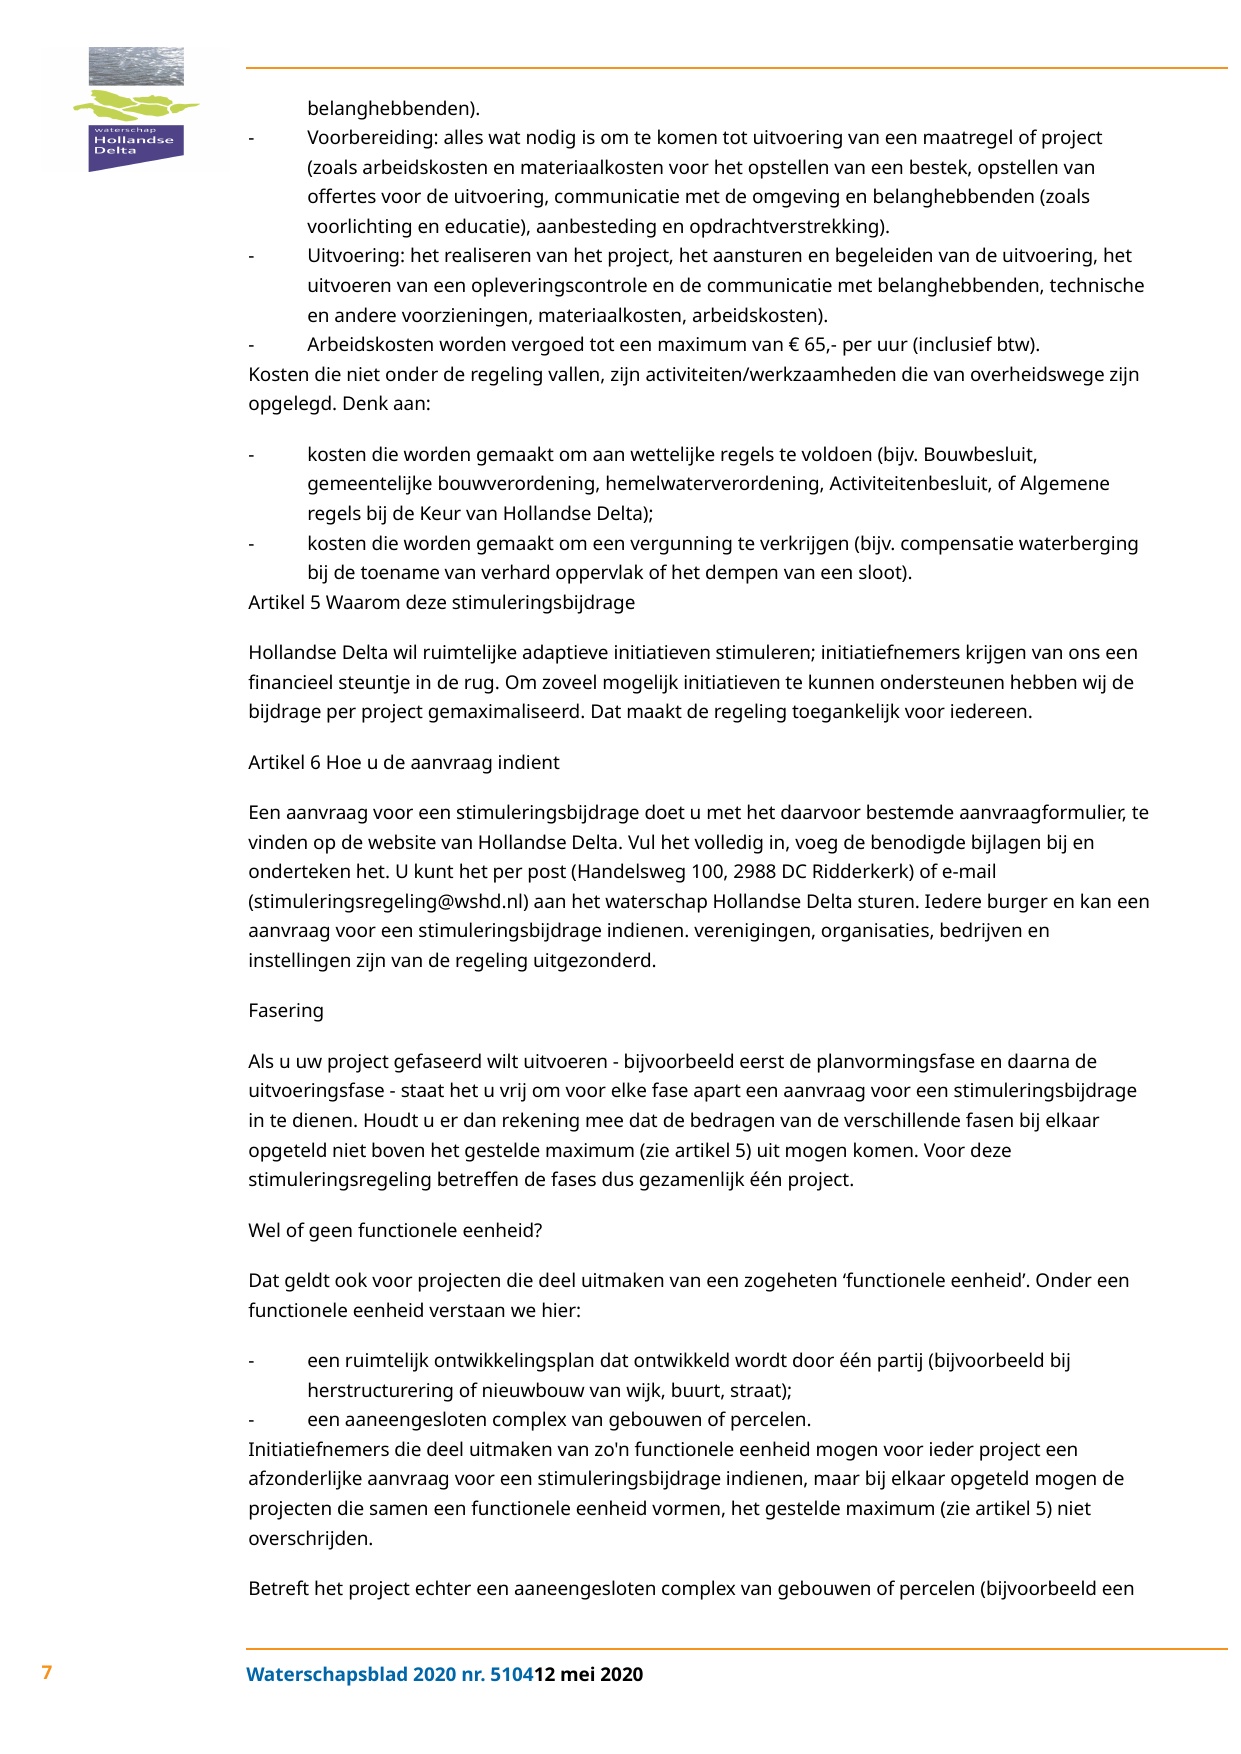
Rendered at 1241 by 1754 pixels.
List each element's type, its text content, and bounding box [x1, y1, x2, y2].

text Een aanvraag voor een stimuleringsbijdrage doet u met het daarvoor bestemde aanvraagformulier, te vinden op de website van Hollandse Delta. Vul het volledig in, voeg de benodigde bijlagen bij en onderteken het. U kunt het per post (Handelsweg 100, 2988 DC Ridderkerk) of e-mail (stimuleringsregeling@wshd.nl) aan het waterschap Hollandse Delta sturen. Iedere burger en kan een aanvraag voor een stimuleringsbijdrage indienen. verenigingen, organisaties, bedrijven en instellingen zijn van de regeling uitgezonderd. [248, 799, 1152, 973]
text Kosten die niet onder de regeling vallen, zijn activiteiten/werkzaamheden die van overheidswege zijn opgelegd. Denk aan: [248, 361, 1152, 416]
list een ruimtelijk ontwikkelingsplan dat ontwikkeld wordt door één partij (bijvoorbeeld bij herstructurering of nieuwbouw van wijk, buurt, straat); [248, 1347, 1152, 1403]
list Uitvoering: het realiseren van het project, het aansturen en begeleiden van de uitvoering, het uitvoeren van een opleveringscontrole en de communicatie met belanghebbenden, technische en andere voorzieningen, materiaalkosten, arbeidskosten). [248, 243, 1152, 328]
picture [41, 47, 231, 172]
text Initiatiefnemers die deel uitmaken van zo'n functionele eenheid mogen voor ieder project een afzonderlijke aanvraag voor een stimuleringsbijdrage indienen, maar bij elkaar opgeteld mogen de projecten die samen een functionele eenheid vormen, het gestelde maximum (zie artikel 5) niet overschrijden. [248, 1436, 1152, 1551]
text Als u uw project gefaseerd wilt uitvoeren - bijvoorbeeld eerst de planvormingsfase en daarna de uitvoeringsfase - staat het u vrij om voor elke fase apart een aanvraag voor een stimuleringsbijdrage in te dienen. Houdt u er dan rekening mee dat de bedragen van de verschillende fasen bij elkaar opgeteld niet boven het gestelde maximum (zie artikel 5) uit mogen komen. Voor deze stimuleringsregeling betreffen de fases dus gezamenlijk één project. [248, 1048, 1152, 1192]
text Wel of geen functionele eenheid? [248, 1217, 1152, 1243]
list kosten die worden gemaakt om een vergunning te verkrijgen (bijv. compensatie waterberging bij de toename van verhard oppervlak of het dempen van een sloot). [248, 530, 1152, 585]
text Artikel 5 Waarom deze stimuleringsbijdrage [248, 589, 1152, 615]
list kosten die worden gemaakt om aan wettelijke regels te voldoen (bijv. Bouwbesluit, gemeentelijke bouwverordening, hemelwaterverordening, Activiteitenbesluit, of Algemene regels bij de Keur van Hollandse Delta); [248, 441, 1152, 526]
list Voorbereiding: alles wat nodig is om te komen tot uitvoering van een maatregel of project (zoals arbeidskosten en materiaalkosten voor het opstellen van een bestek, opstellen van offertes voor de uitvoering, communicatie met de omgeving en belanghebbenden (zoals voorlichting en educatie), aanbesteding en opdrachtverstrekking). [248, 124, 1152, 239]
list een aaneengesloten complex van gebouwen of percelen. [248, 1406, 1152, 1432]
text Fasering [248, 998, 1152, 1023]
list Arbeidskosten worden vergoed tot een maximum van € 65,- per uur (inclusief btw). [248, 331, 1152, 357]
text Hollandse Delta wil ruimtelijke adaptieve initiatieven stimuleren; initiatiefnemers krijgen van ons een financieel steuntje in de rug. Om zoveel mogelijk initiatieven te kunnen ondersteunen hebben wij de bijdrage per project gemaximaliseerd. Dat maakt de regeling toegankelijk voor iedereen. [248, 639, 1152, 724]
list belanghebbenden). [248, 95, 1152, 121]
text Betreft het project echter een aaneengesloten complex van gebouwen of percelen (bijvoorbeeld een [248, 1575, 1152, 1601]
text Dat geldt ook voor projecten die deel uitmaken van een zogeheten ‘functionele eenheid’. Onder een functionele eenheid verstaan we hier: [248, 1267, 1152, 1323]
text Artikel 6 Hoe u de aanvraag indient [248, 749, 1152, 775]
